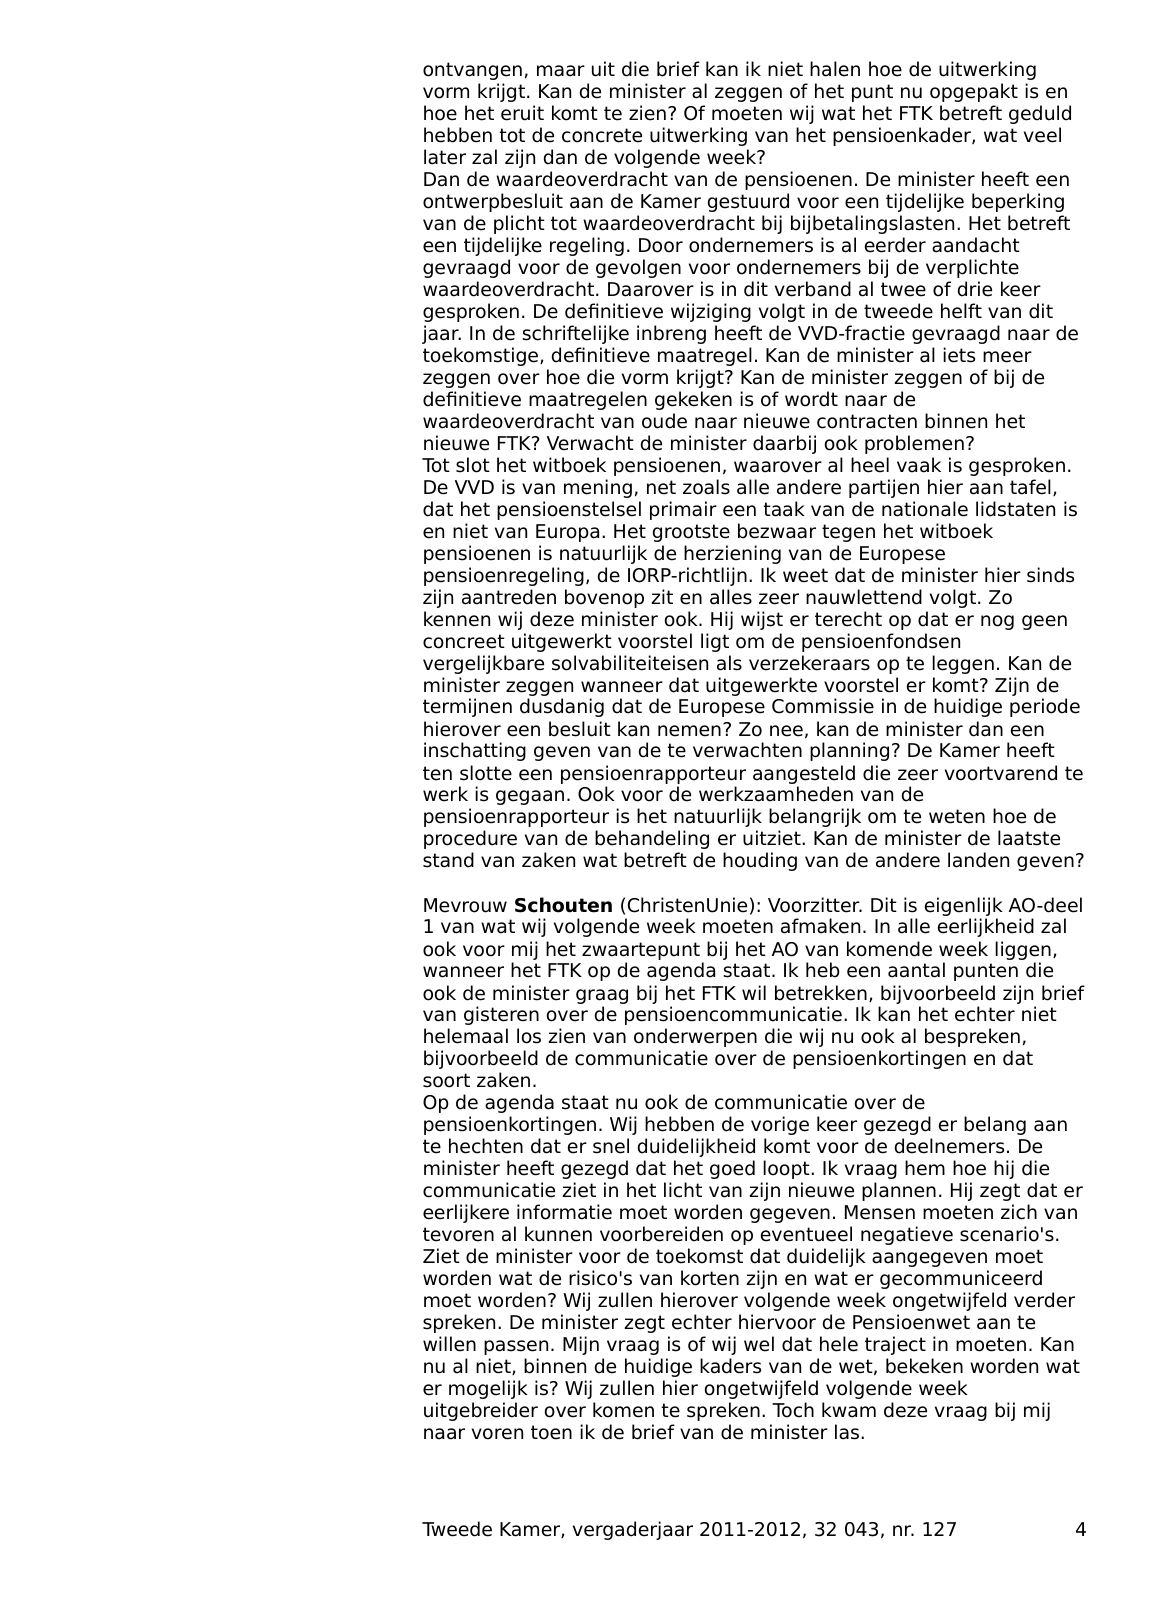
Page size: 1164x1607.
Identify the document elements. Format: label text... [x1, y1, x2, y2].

text Tot slot het witboek pensioenen, waarover al heel vaak is gesproken. De VVD is van mening, net zoals alle andere partijen hier aan tafel, dat het pensioenstelsel primair een taak van de nationale lidstaten is en niet van Europa. Het grootste bezwaar tegen het witboek pensioenen is natuurlijk de herziening van de Europese pensioenregeling, de IORP-richtlijn. Ik weet dat de minister hier sinds zijn aantreden bovenop zit en alles zeer nauwlettend volgt. Zo kennen wij deze minister ook. Hij wijst er terecht op dat er nog geen concreet uitgewerkt voorstel ligt om de pensioenfondsen vergelijkbare solvabiliteiteisen als verzekeraars op te leggen. Kan de minister zeggen wanneer dat uitgewerkte voorstel er komt? Zijn de termijnen dusdanig dat de Europese Commissie in de huidige periode hierover een besluit kan nemen? Zo nee, kan de minister dan een inschatting geven van de te verwachten planning? De Kamer heeft ten slotte een pensioenrapporteur aangesteld die zeer voortvarend te werk is gegaan. Ook voor de werkzaamheden van de pensioenrapporteur is het natuurlijk belangrijk om te weten hoe de procedure van de behandeling er uitziet. Kan de minister de laatste stand van zaken wat betreft de houding van de andere landen geven? [422, 455, 1087, 872]
text Mevrouw Schouten (ChristenUnie): Voorzitter. Dit is eigenlijk AO-deel 1 van wat wij volgende week moeten afmaken. In alle eerlijkheid zal ook voor mij het zwaartepunt bij het AO van komende week liggen, wanneer het FTK op de agenda staat. Ik heb een aantal punten die ook de minister graag bij het FTK wil betrekken, bijvoorbeeld zijn brief van gisteren over de pensioencommunicatie. Ik kan het echter niet helemaal los zien van onderwerpen die wij nu ook al bespreken, bijvoorbeeld de communicatie over de pensioenkortingen en dat soort zaken. [422, 894, 1087, 1092]
text ontvangen, maar uit die brief kan ik niet halen hoe de uitwerking vorm krijgt. Kan de minister al zeggen of het punt nu opgepakt is en hoe het eruit komt te zien? Of moeten wij wat het FTK betreft geduld hebben tot de concrete uitwerking van het pensioenkader, wat veel later zal zijn dan de volgende week? [422, 59, 1087, 169]
text Op de agenda staat nu ook de communicatie over de pensioenkortingen. Wij hebben de vorige keer gezegd er belang aan te hechten dat er snel duidelijkheid komt voor de deelnemers. De minister heeft gezegd dat het goed loopt. Ik vraag hem hoe hij die communicatie ziet in het licht van zijn nieuwe plannen. Hij zegt dat er eerlijkere informatie moet worden gegeven. Mensen moeten zich van tevoren al kunnen voorbereiden op eventueel negatieve scenario's. Ziet de minister voor de toekomst dat duidelijk aangegeven moet worden wat de risico's van korten zijn en wat er gecommuniceerd moet worden? Wij zullen hierover volgende week ongetwijfeld verder spreken. De minister zegt echter hiervoor de Pensioenwet aan te willen passen. Mijn vraag is of wij wel dat hele traject in moeten. Kan nu al niet, binnen de huidige kaders van de wet, bekeken worden wat er mogelijk is? Wij zullen hier ongetwijfeld volgende week uitgebreider over komen te spreken. Toch kwam deze vraag bij mij naar voren toen ik de brief van de minister las. [422, 1092, 1087, 1444]
text Dan de waardeoverdracht van de pensioenen. De minister heeft een ontwerpbesluit aan de Kamer gestuurd voor een tijdelijke beperking van de plicht tot waardeoverdracht bij bijbetalingslasten. Het betreft een tijdelijke regeling. Door ondernemers is al eerder aandacht gevraagd voor de gevolgen voor ondernemers bij de verplichte waardeoverdracht. Daarover is in dit verband al twee of drie keer gesproken. De definitieve wijziging volgt in de tweede helft van dit jaar. In de schriftelijke inbreng heeft de VVD-fractie gevraagd naar de toekomstige, definitieve maatregel. Kan de minister al iets meer zeggen over hoe die vorm krijgt? Kan de minister zeggen of bij de definitieve maatregelen gekeken is of wordt naar de waardeoverdracht van oude naar nieuwe contracten binnen het nieuwe FTK? Verwacht de minister daarbij ook problemen? [422, 169, 1087, 455]
